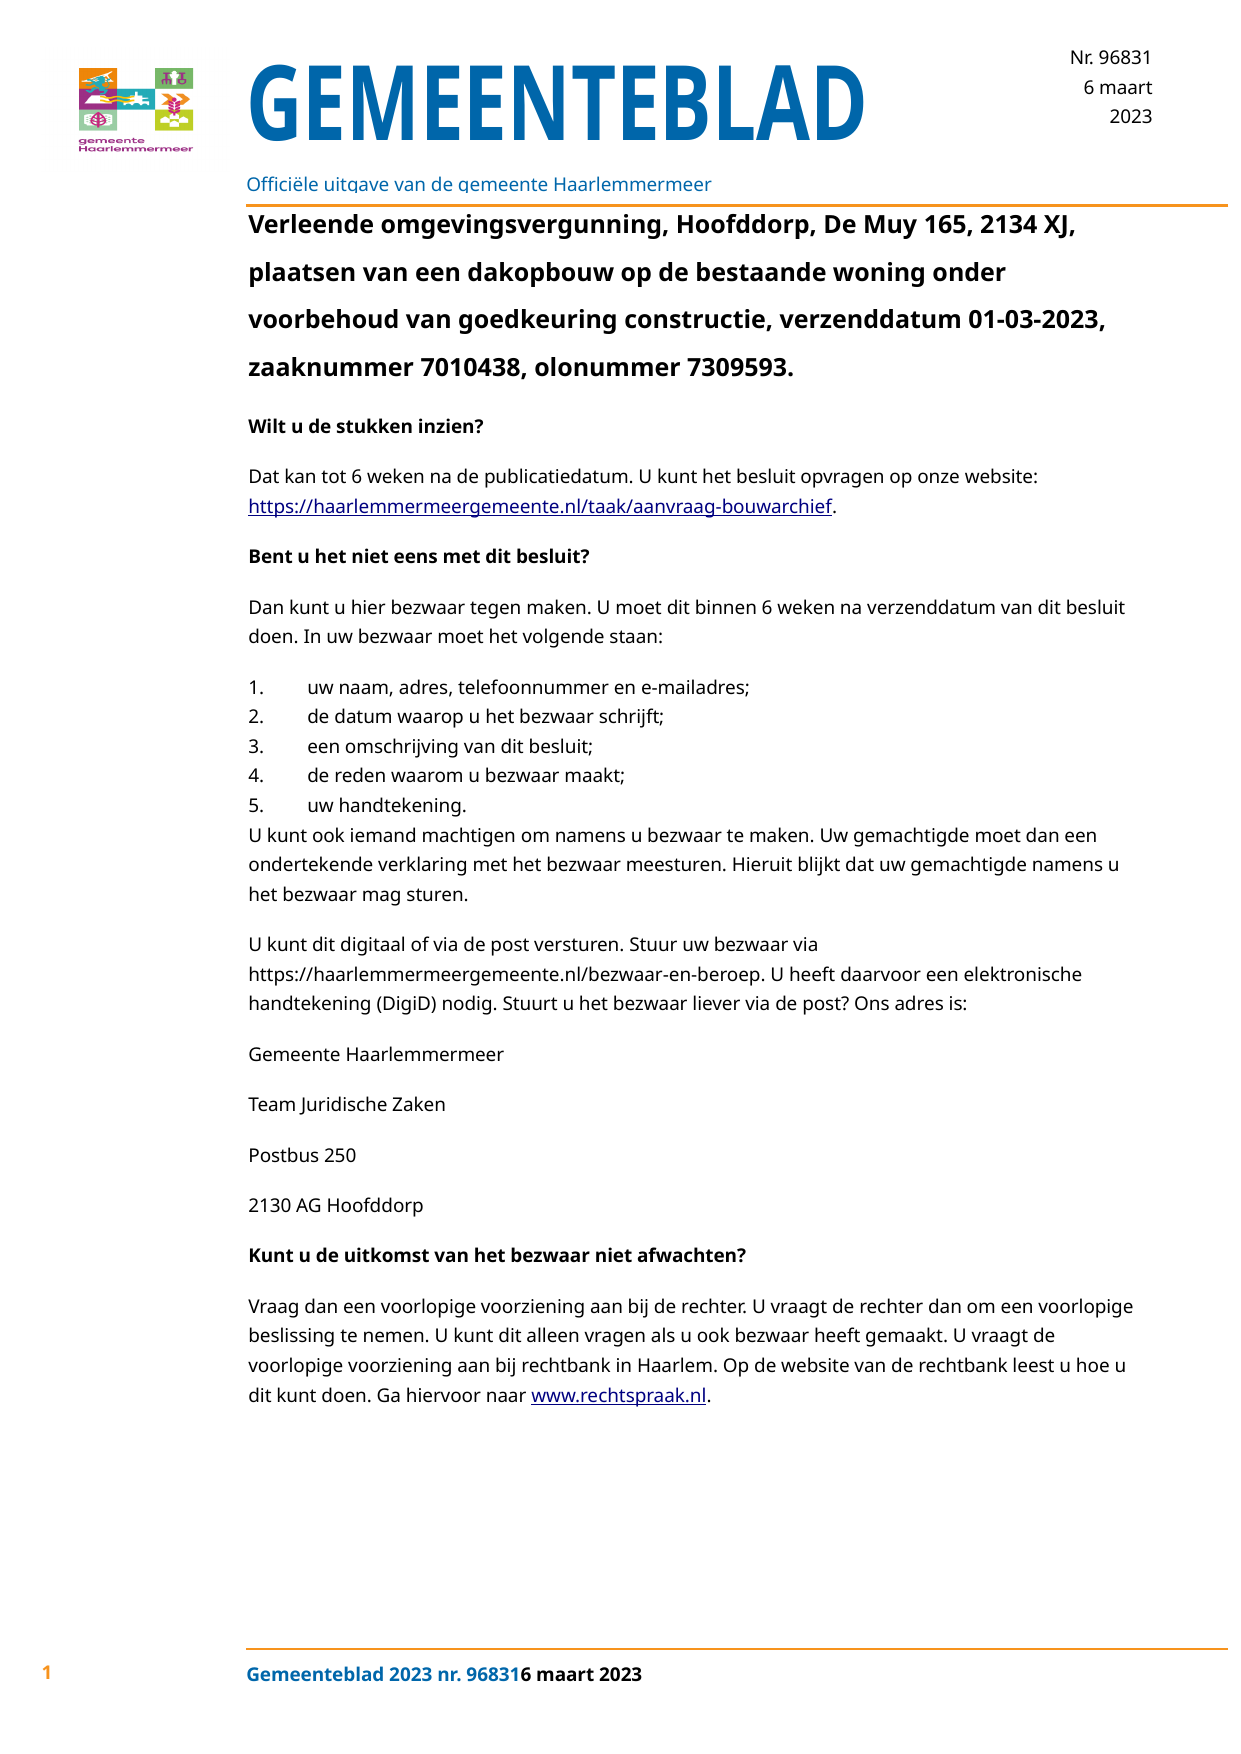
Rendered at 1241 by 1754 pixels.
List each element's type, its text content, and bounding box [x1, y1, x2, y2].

text Team Juridische Zaken [248, 1091, 1152, 1117]
list de datum waarop u het bezwaar schrijft; [248, 703, 1152, 729]
text U kunt dit digitaal of via de post versturen. Stuur uw bezwaar via https://haarlemmermeergemeente.nl/bezwaar-en-beroep. U heeft daarvoor een elektronische handtekening (DigiD) nodig. Stuurt u het bezwaar liever via de post? Ons adres is: [248, 931, 1152, 1016]
list een omschrijving van dit besluit; [248, 733, 1152, 759]
text Wilt u de stukken inzien? [248, 413, 1152, 439]
picture [41, 47, 231, 172]
text Dan kunt u hier bezwaar tegen maken. U moet dit binnen 6 weken na verzenddatum van dit besluit doen. In uw bezwaar moet het volgende staan: [248, 594, 1152, 649]
text U kunt ook iemand machtigen om namens u bezwaar te maken. Uw gemachtigde moet dan een ondertekende verklaring met het bezwaar meesturen. Hieruit blijkt dat uw gemachtigde namens u het bezwaar mag sturen. [248, 822, 1152, 907]
text Vraag dan een voorlopige voorziening aan bij de rechter. U vraagt de rechter dan om een voorlopige beslissing te nemen. U kunt dit alleen vragen als u ook bezwaar heeft gemaakt. U vraagt de voorlopige voorziening aan bij rechtbank in Haarlem. Op de website van de rechtbank leest u hoe u dit kunt doen. Ga hiervoor naar www.rechtspraak.nl. [248, 1293, 1152, 1408]
text Gemeente Haarlemmermeer [248, 1041, 1152, 1067]
text Bent u het niet eens met dit besluit? [248, 543, 1152, 569]
list uw naam, adres, telefoonnummer en e-mailadres; [248, 674, 1152, 700]
text Kunt u de uitkomst van het bezwaar niet afwachten? [248, 1243, 1152, 1268]
text Verleende omgevingsvergunning, Hoofddorp, De Muy 165, 2134 XJ, plaatsen van een dakopbouw op de bestaande woning onder voorbehoud van goedkeuring constructie, verzenddatum 01-03-2023, zaaknummer 7010438, olonummer 7309593. [248, 207, 1152, 384]
list de reden waarom u bezwaar maakt; [248, 763, 1152, 788]
list uw handtekening. [248, 792, 1152, 818]
text 2130 AG Hoofddorp [248, 1192, 1152, 1218]
text Dat kan tot 6 weken na de publicatiedatum. U kunt het besluit opvragen op onze website: https://haarlemmermeergemeente.nl/taak/aanvraag-bouwarchief. [248, 463, 1152, 519]
text Postbus 250 [248, 1142, 1152, 1168]
